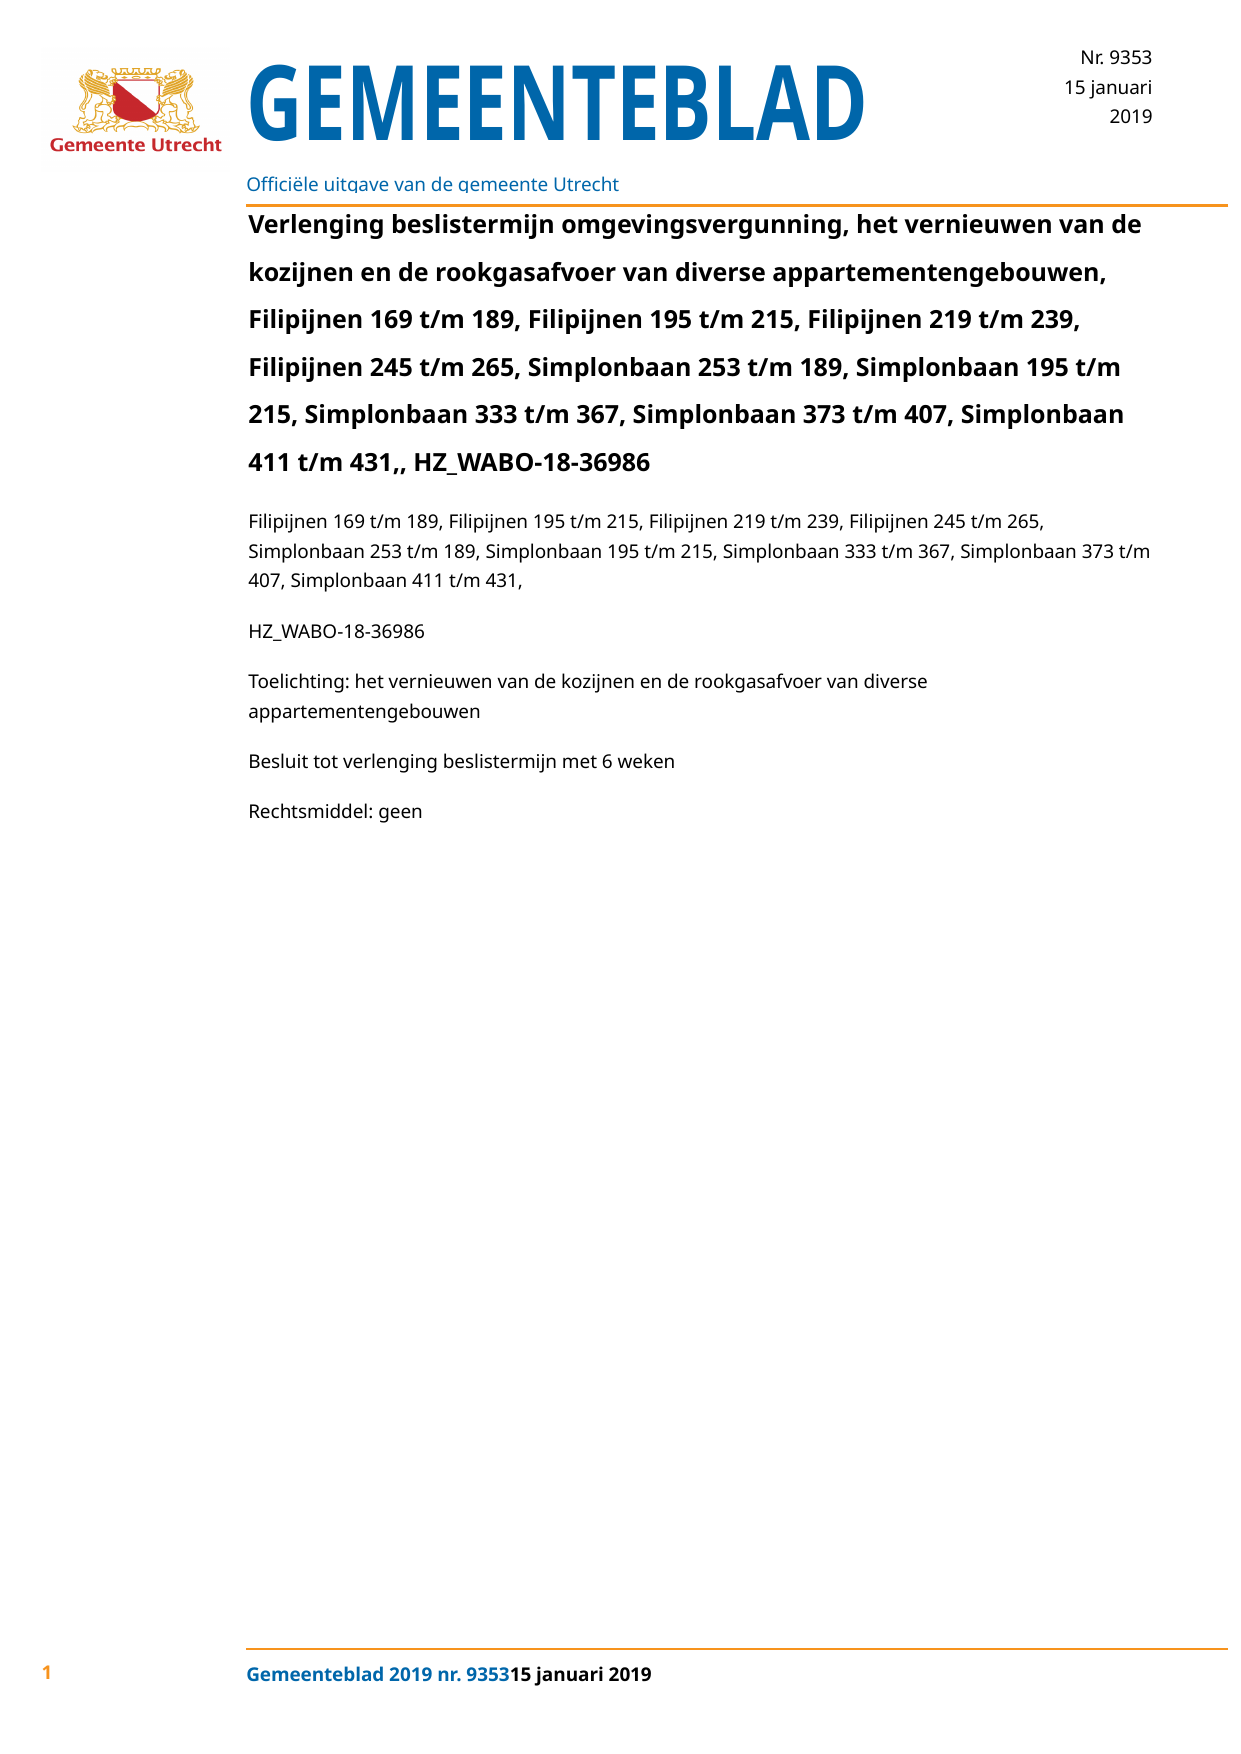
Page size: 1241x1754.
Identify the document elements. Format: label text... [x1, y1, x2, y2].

text Filipijnen 169 t/m 189, Filipijnen 195 t/m 215, Filipijnen 219 t/m 239, Filipijnen 245 t/m 265, Simplonbaan 253 t/m 189, Simplonbaan 195 t/m 215, Simplonbaan 333 t/m 367, Simplonbaan 373 t/m 407, Simplonbaan 411 t/m 431, [248, 508, 1152, 593]
text Rechtsmiddel: geen [248, 799, 1152, 824]
text HZ_WABO-18-36986 [248, 618, 1152, 644]
picture [41, 47, 231, 172]
text Toelichting: het vernieuwen van de kozijnen en de rookgasafvoer van diverse appartementengebouwen [248, 668, 1152, 724]
text Besluit tot verlenging beslistermijn met 6 weken [248, 748, 1152, 774]
text Verlenging beslistermijn omgevingsvergunning, het vernieuwen van de kozijnen en de rookgasafvoer van diverse appartementengebouwen, Filipijnen 169 t/m 189, Filipijnen 195 t/m 215, Filipijnen 219 t/m 239, Filipijnen 245 t/m 265, Simplonbaan 253 t/m 189, Simplonbaan 195 t/m 215, Simplonbaan 333 t/m 367, Simplonbaan 373 t/m 407, Simplonbaan 411 t/m 431,, HZ_WABO-18-36986 [248, 207, 1152, 479]
